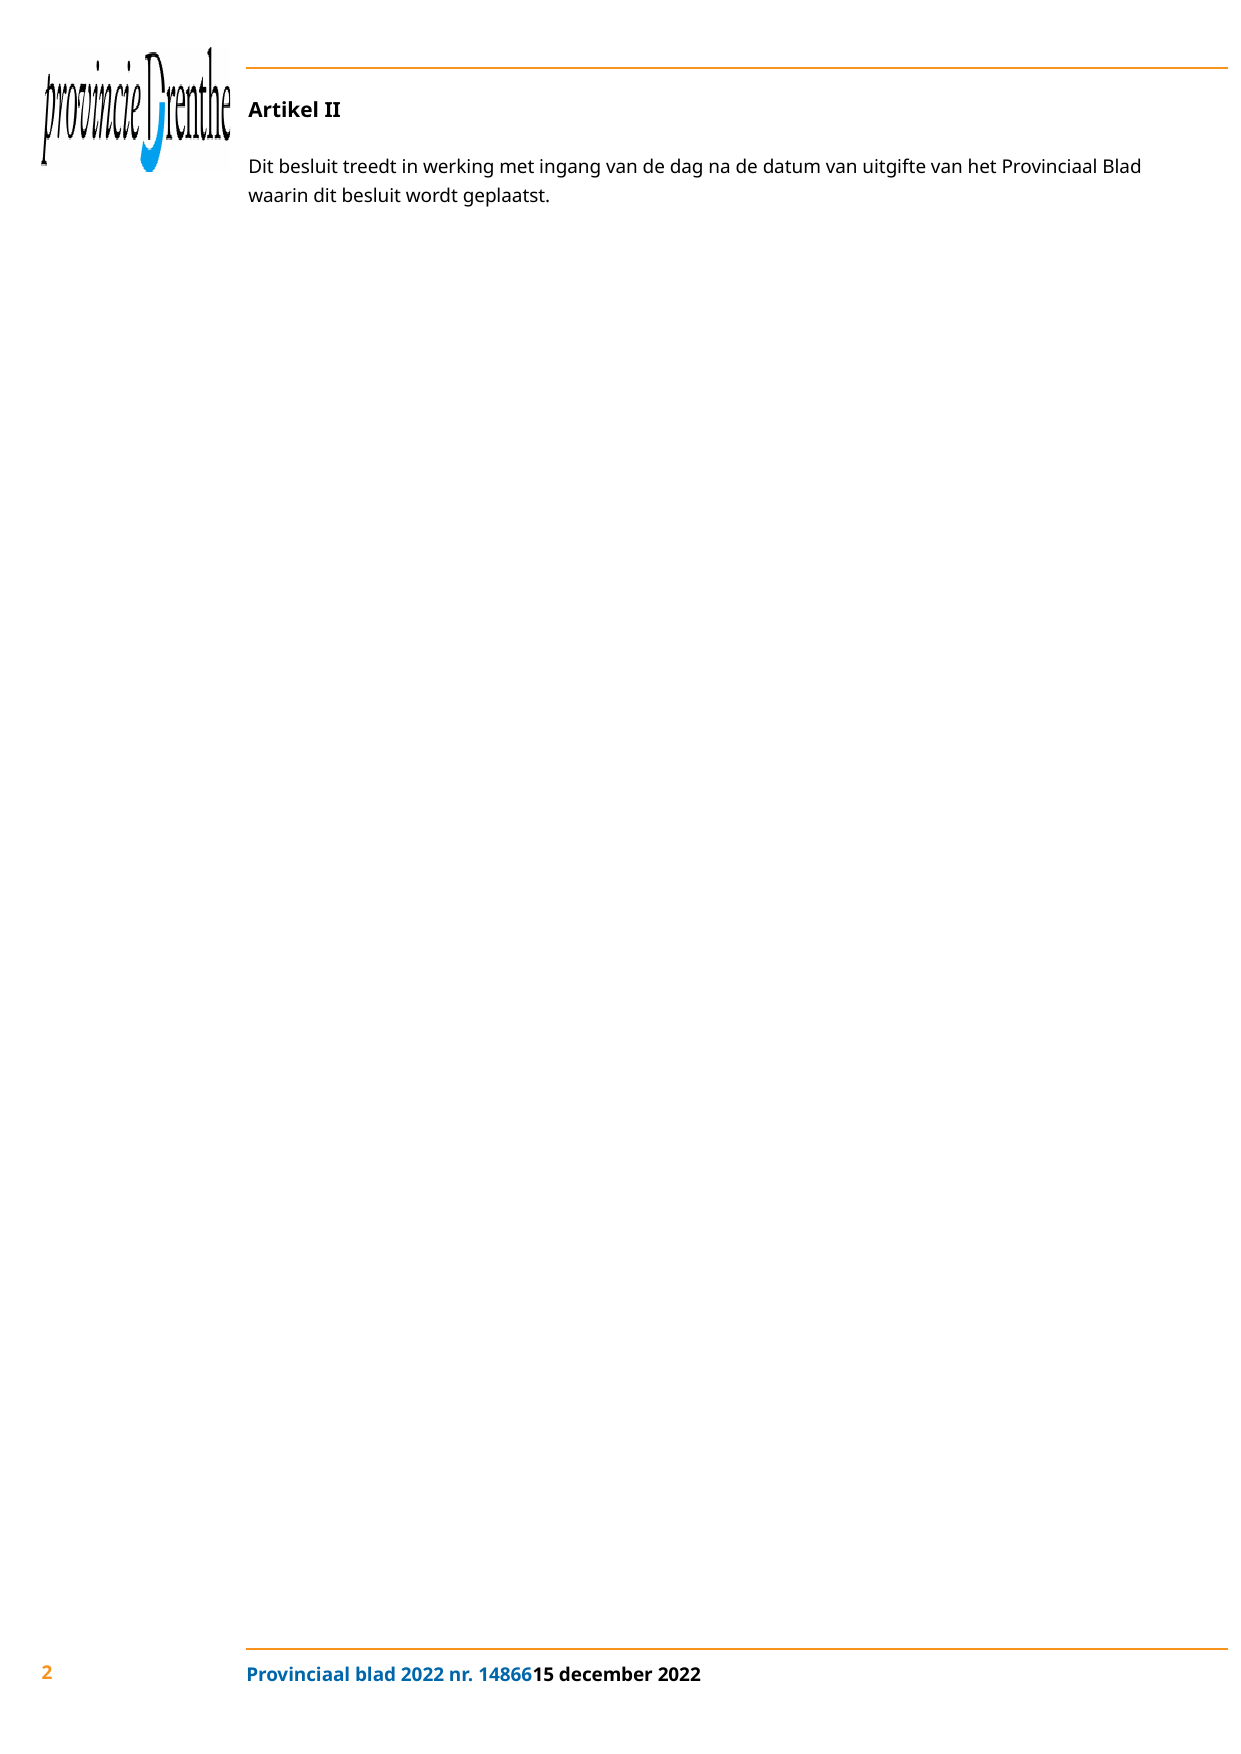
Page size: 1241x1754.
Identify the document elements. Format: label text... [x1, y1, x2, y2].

picture [41, 47, 231, 172]
text Artikel II [248, 95, 1152, 123]
text Dit besluit treedt in werking met ingang van de dag na de datum van uitgifte van het Provinciaal Blad waarin dit besluit wordt geplaatst. [248, 153, 1152, 208]
